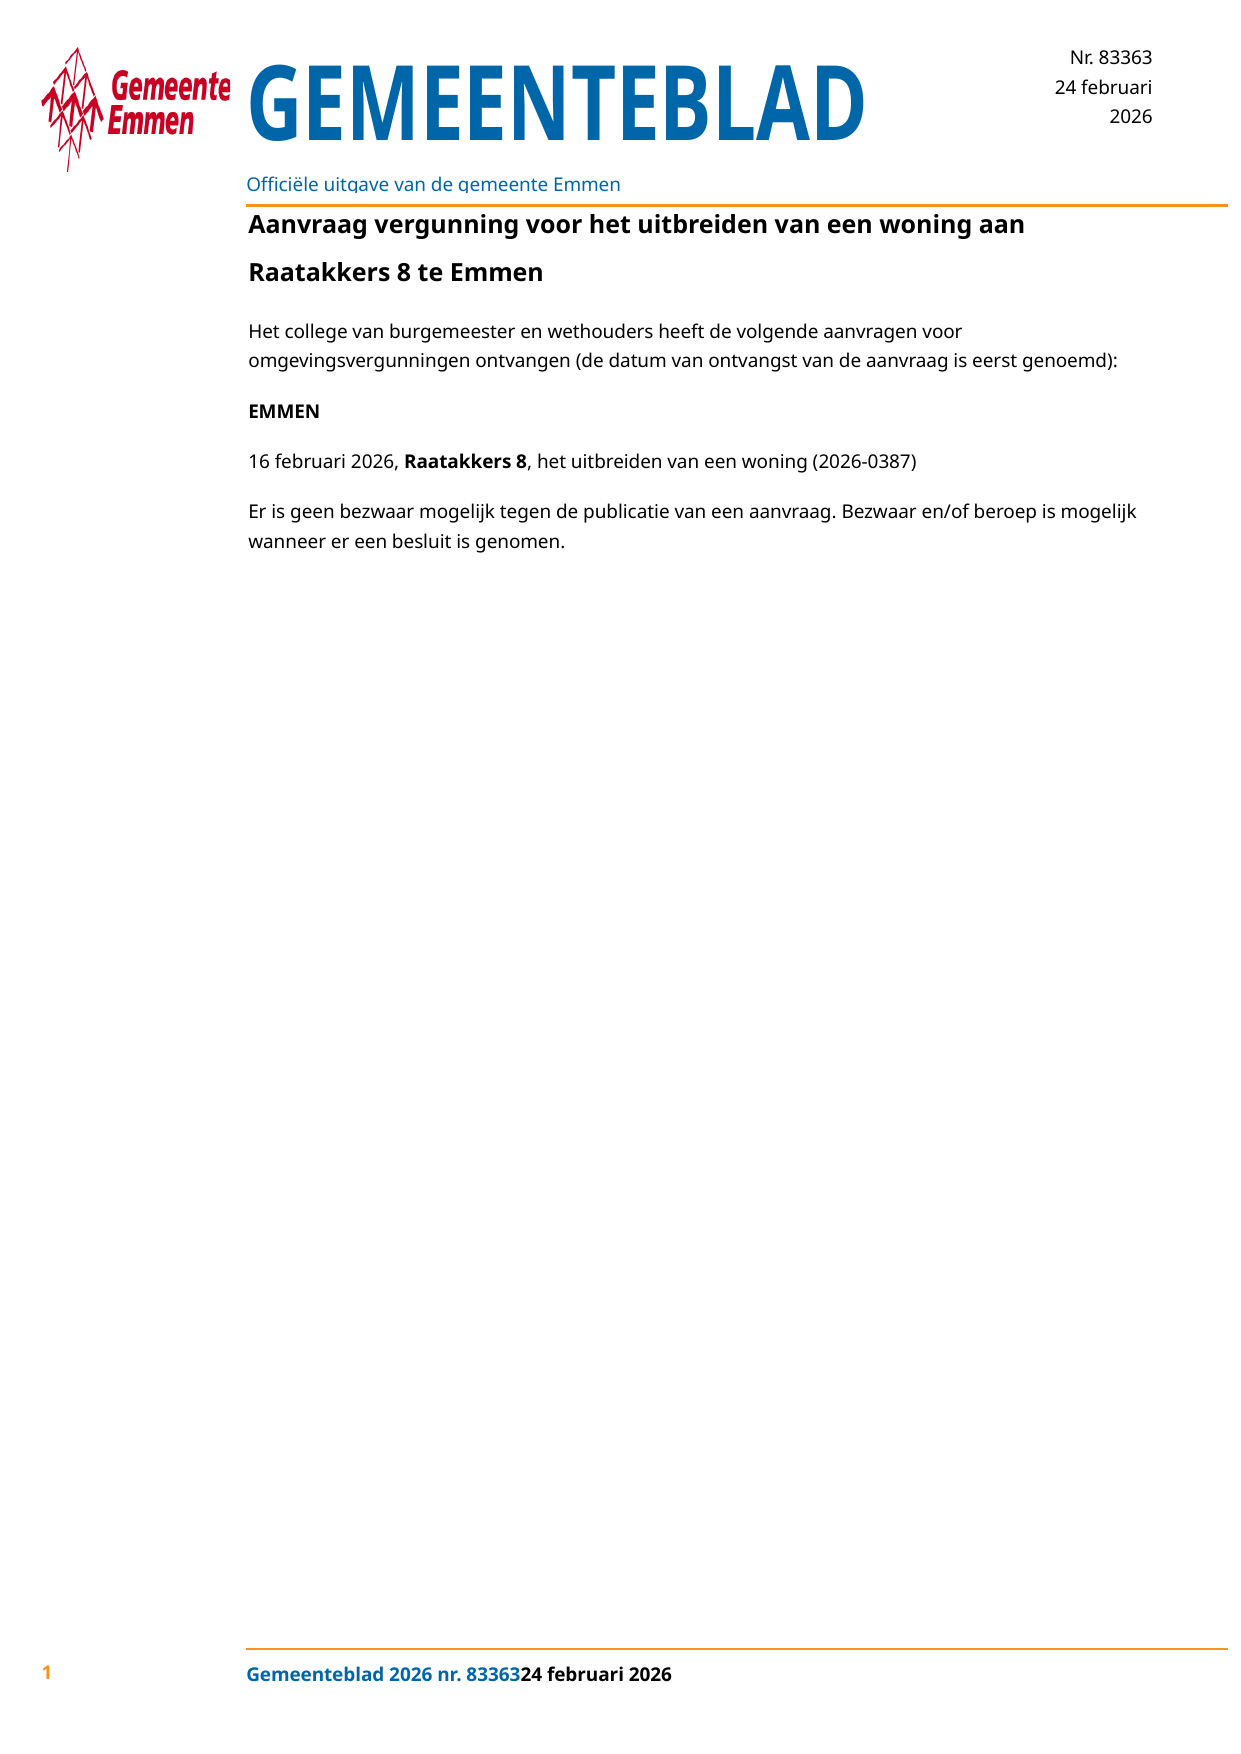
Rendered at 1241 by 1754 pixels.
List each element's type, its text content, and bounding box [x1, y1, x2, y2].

text Aanvraag vergunning voor het uitbreiden van een woning aan Raatakkers 8 te Emmen [248, 207, 1152, 288]
text Er is geen bezwaar mogelijk tegen de publicatie van een aanvraag. Bezwaar en/of beroep is mogelijk wanneer er een besluit is genomen. [248, 499, 1152, 554]
text 16 februari 2026, Raatakkers 8, het uitbreiden van een woning (2026-0387) [248, 448, 1152, 474]
text Het college van burgemeester en wethouders heeft de volgende aanvragen voor omgevingsvergunningen ontvangen (de datum van ontvangst van de aanvraag is eerst genoemd): [248, 318, 1152, 373]
text EMMEN [248, 398, 1152, 424]
picture [41, 47, 231, 172]
